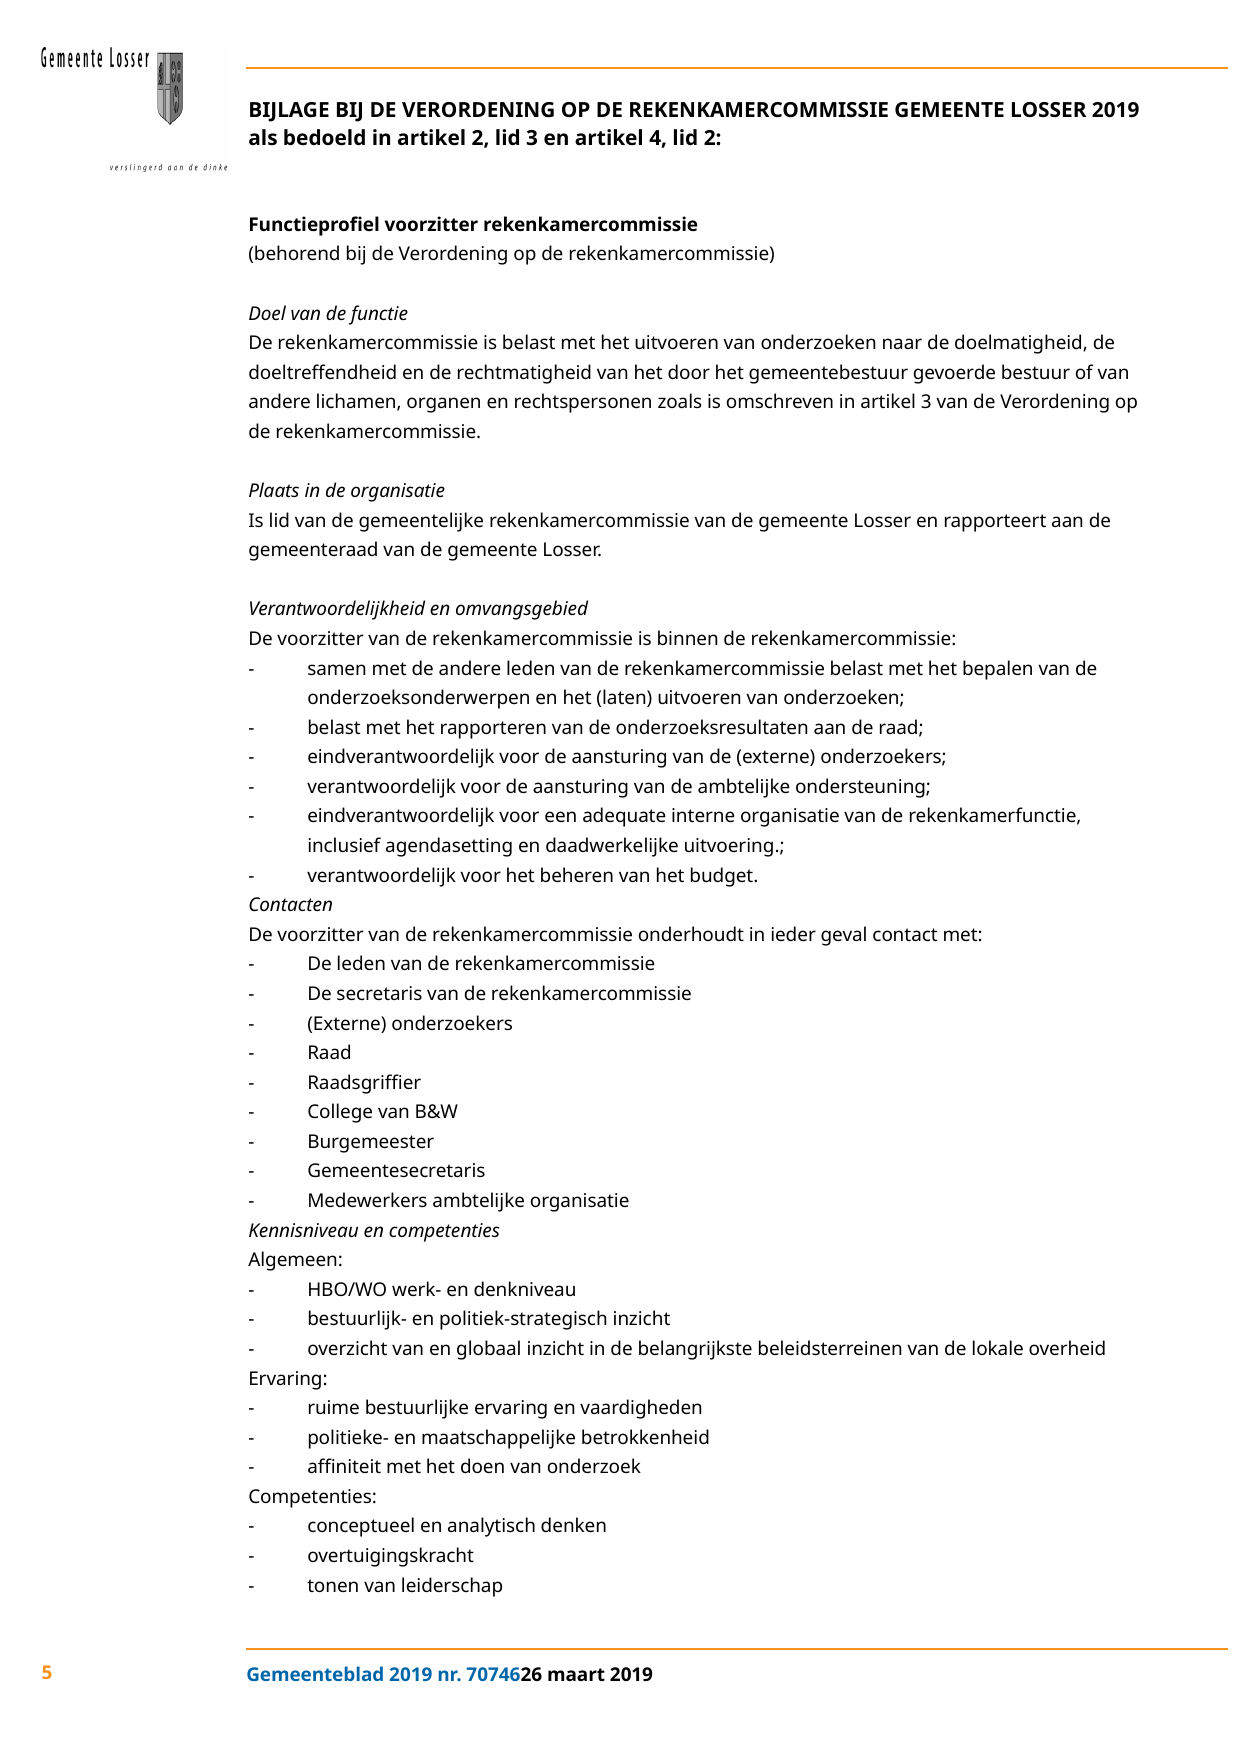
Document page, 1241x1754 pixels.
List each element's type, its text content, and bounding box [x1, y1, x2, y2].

list belast met het rapporteren van de onderzoeksresultaten aan de raad; [248, 714, 1152, 739]
list verantwoordelijk voor het beheren van het budget. [248, 862, 1152, 887]
list (Externe) onderzoekers [248, 1010, 1152, 1035]
text Competenties: [248, 1483, 1152, 1509]
list samen met de andere leden van de rekenkamercommissie belast met het bepalen van de onderzoeksonderwerpen en het (laten) uitvoeren van onderzoeken; [248, 655, 1152, 710]
list ruime bestuurlijke ervaring en vaardigheden [248, 1394, 1152, 1420]
list bestuurlijk- en politiek-strategisch inzicht [248, 1306, 1152, 1331]
text Kennisniveau en competenties [248, 1217, 1152, 1242]
list Raad [248, 1039, 1152, 1065]
text Algemeen: [248, 1246, 1152, 1272]
text Functieprofiel voorzitter rekenkamercommissie [248, 211, 1152, 237]
list Burgemeester [248, 1128, 1152, 1154]
text Doel van de functie [248, 300, 1152, 325]
list overzicht van en globaal inzicht in de belangrijkste beleidsterreinen van de lokale overheid [248, 1335, 1152, 1361]
text Is lid van de gemeentelijke rekenkamercommissie van de gemeente Losser en rapporteert aan de gemeenteraad van de gemeente Losser. [248, 507, 1152, 562]
list College van B&W [248, 1098, 1152, 1124]
list politieke- en maatschappelijke betrokkenheid [248, 1424, 1152, 1449]
text Verantwoordelijkheid en omvangsgebied [248, 596, 1152, 621]
list eindverantwoordelijk voor een adequate interne organisatie van de rekenkamerfunctie, inclusief agendasetting en daadwerkelijke uitvoering.; [248, 803, 1152, 858]
text De voorzitter van de rekenkamercommissie onderhoudt in ieder geval contact met: [248, 921, 1152, 947]
list verantwoordelijk voor de aansturing van de ambtelijke ondersteuning; [248, 773, 1152, 799]
list De leden van de rekenkamercommissie [248, 951, 1152, 976]
list eindverantwoordelijk voor de aansturing van de (externe) onderzoekers; [248, 743, 1152, 769]
list Medewerkers ambtelijke organisatie [248, 1187, 1152, 1213]
list De secretaris van de rekenkamercommissie [248, 980, 1152, 1006]
text De rekenkamercommissie is belast met het uitvoeren van onderzoeken naar de doelmatigheid, de doeltreffendheid en de rechtmatigheid van het door het gemeentebestuur gevoerde bestuur of van andere lichamen, organen en rechtspersonen zoals is omschreven in artikel 3 van de Verordening op de rekenkamercommissie. [248, 329, 1152, 444]
text (behorend bij de Verordening op de rekenkamercommissie) [248, 241, 1152, 266]
text De voorzitter van de rekenkamercommissie is binnen de rekenkamercommissie: [248, 625, 1152, 651]
text BIJLAGE BIJ DE VERORDENING OP DE REKENKAMERCOMMISSIE GEMEENTE LOSSER 2019 als bedoeld in artikel 2, lid 3 en artikel 4, lid 2: [248, 95, 1152, 152]
list overtuigingskracht [248, 1542, 1152, 1568]
list affiniteit met het doen van onderzoek [248, 1453, 1152, 1479]
text Ervaring: [248, 1365, 1152, 1390]
list Gemeentesecretaris [248, 1158, 1152, 1183]
text Contacten [248, 891, 1152, 917]
list conceptueel en analytisch denken [248, 1513, 1152, 1538]
list Raadsgriffier [248, 1069, 1152, 1094]
list HBO/WO werk- en denkniveau [248, 1276, 1152, 1302]
picture [41, 47, 231, 172]
list tonen van leiderschap [248, 1572, 1152, 1597]
text Plaats in de organisatie [248, 477, 1152, 503]
